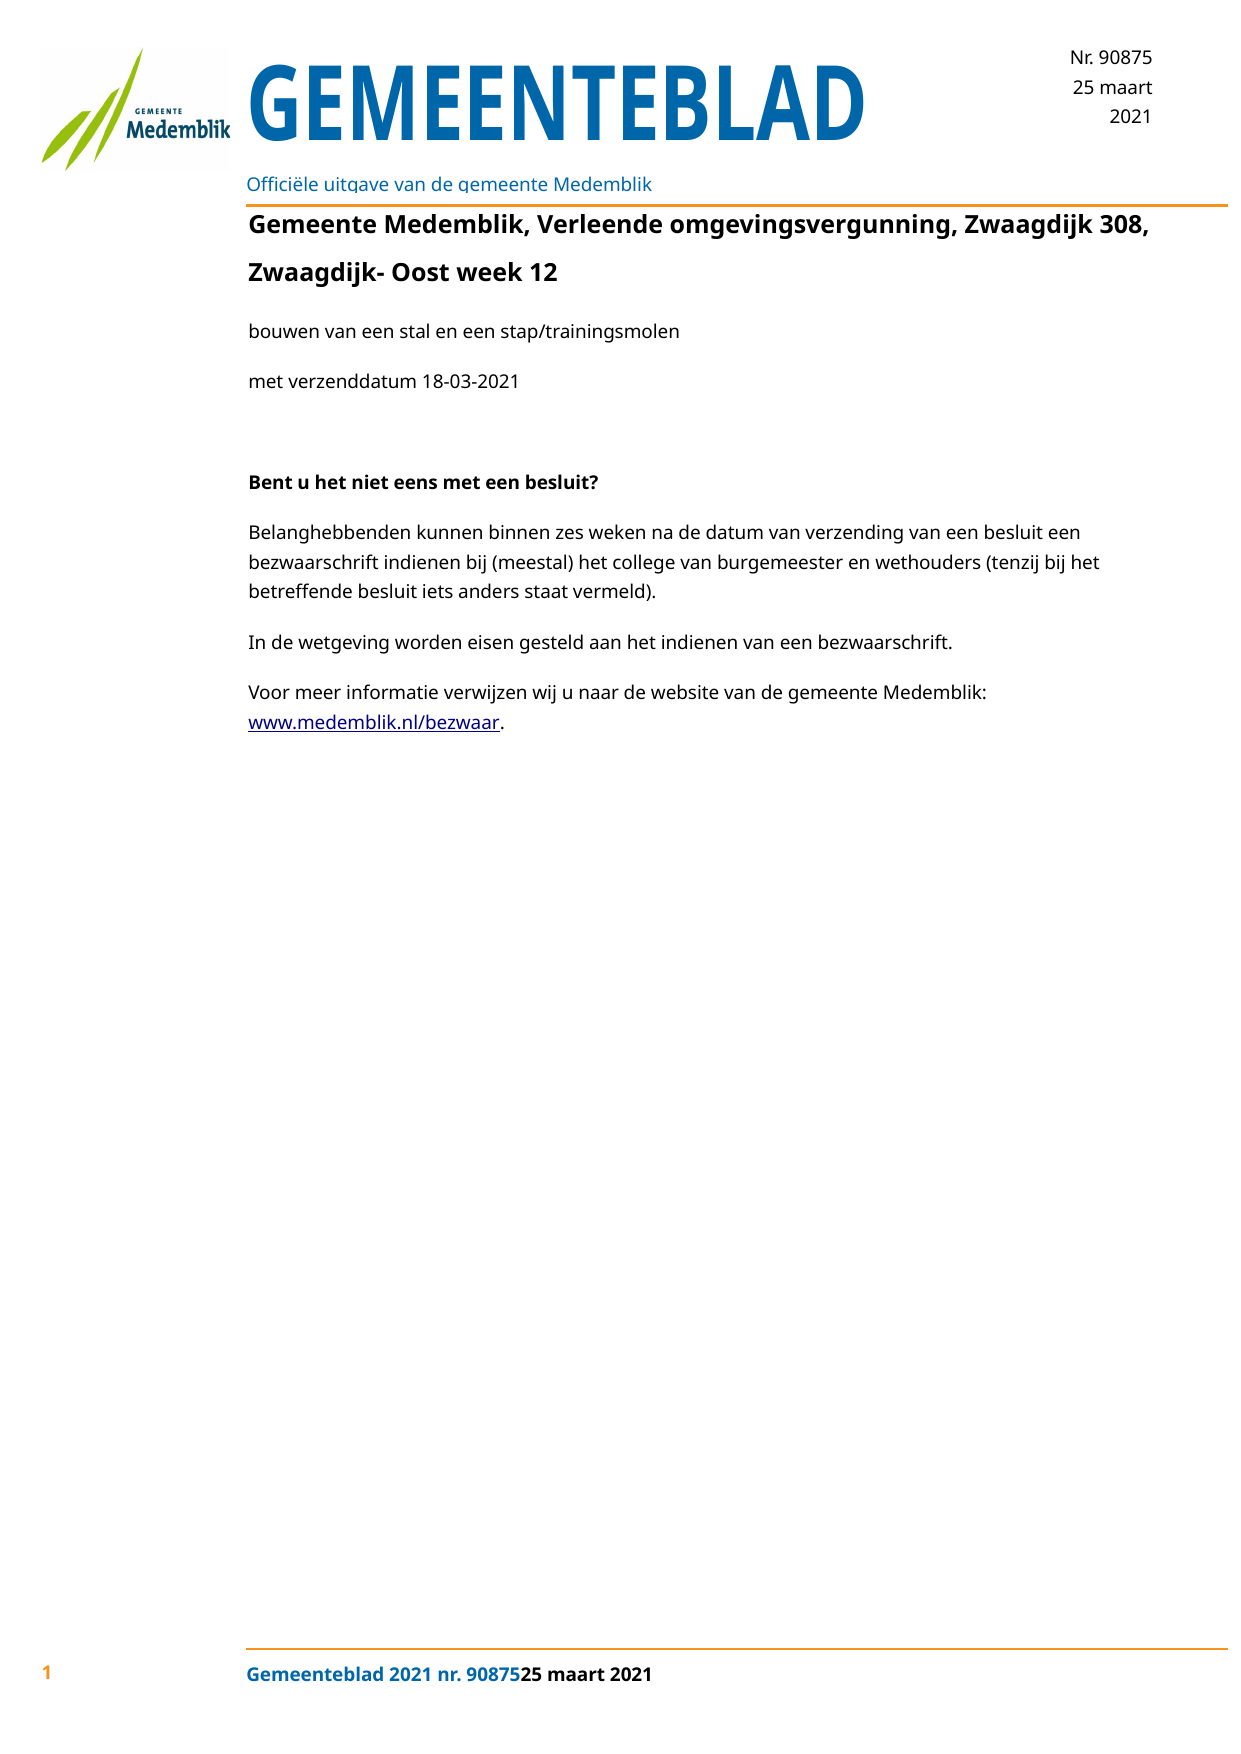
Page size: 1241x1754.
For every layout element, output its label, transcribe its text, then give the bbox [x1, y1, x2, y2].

text met verzenddatum 18-03-2021 [248, 368, 1152, 394]
text Voor meer informatie verwijzen wij u naar de website van de gemeente Medemblik: www.medemblik.nl/bezwaar. [248, 679, 1152, 735]
text bouwen van een stal en een stap/trainingsmolen [248, 318, 1152, 344]
text Belanghebbenden kunnen binnen zes weken na de datum van verzending van een besluit een bezwaarschrift indienen bij (meestal) het college van burgemeester en wethouders (tenzij bij het betreffende besluit iets anders staat vermeld). [248, 519, 1152, 604]
text In de wetgeving worden eisen gesteld aan het indienen van een bezwaarschrift. [248, 629, 1152, 655]
picture [41, 47, 231, 172]
text Gemeente Medemblik, Verleende omgevingsvergunning, Zwaagdijk 308, Zwaagdijk- Oost week 12 [248, 207, 1152, 288]
text Bent u het niet eens met een besluit? [248, 469, 1152, 495]
